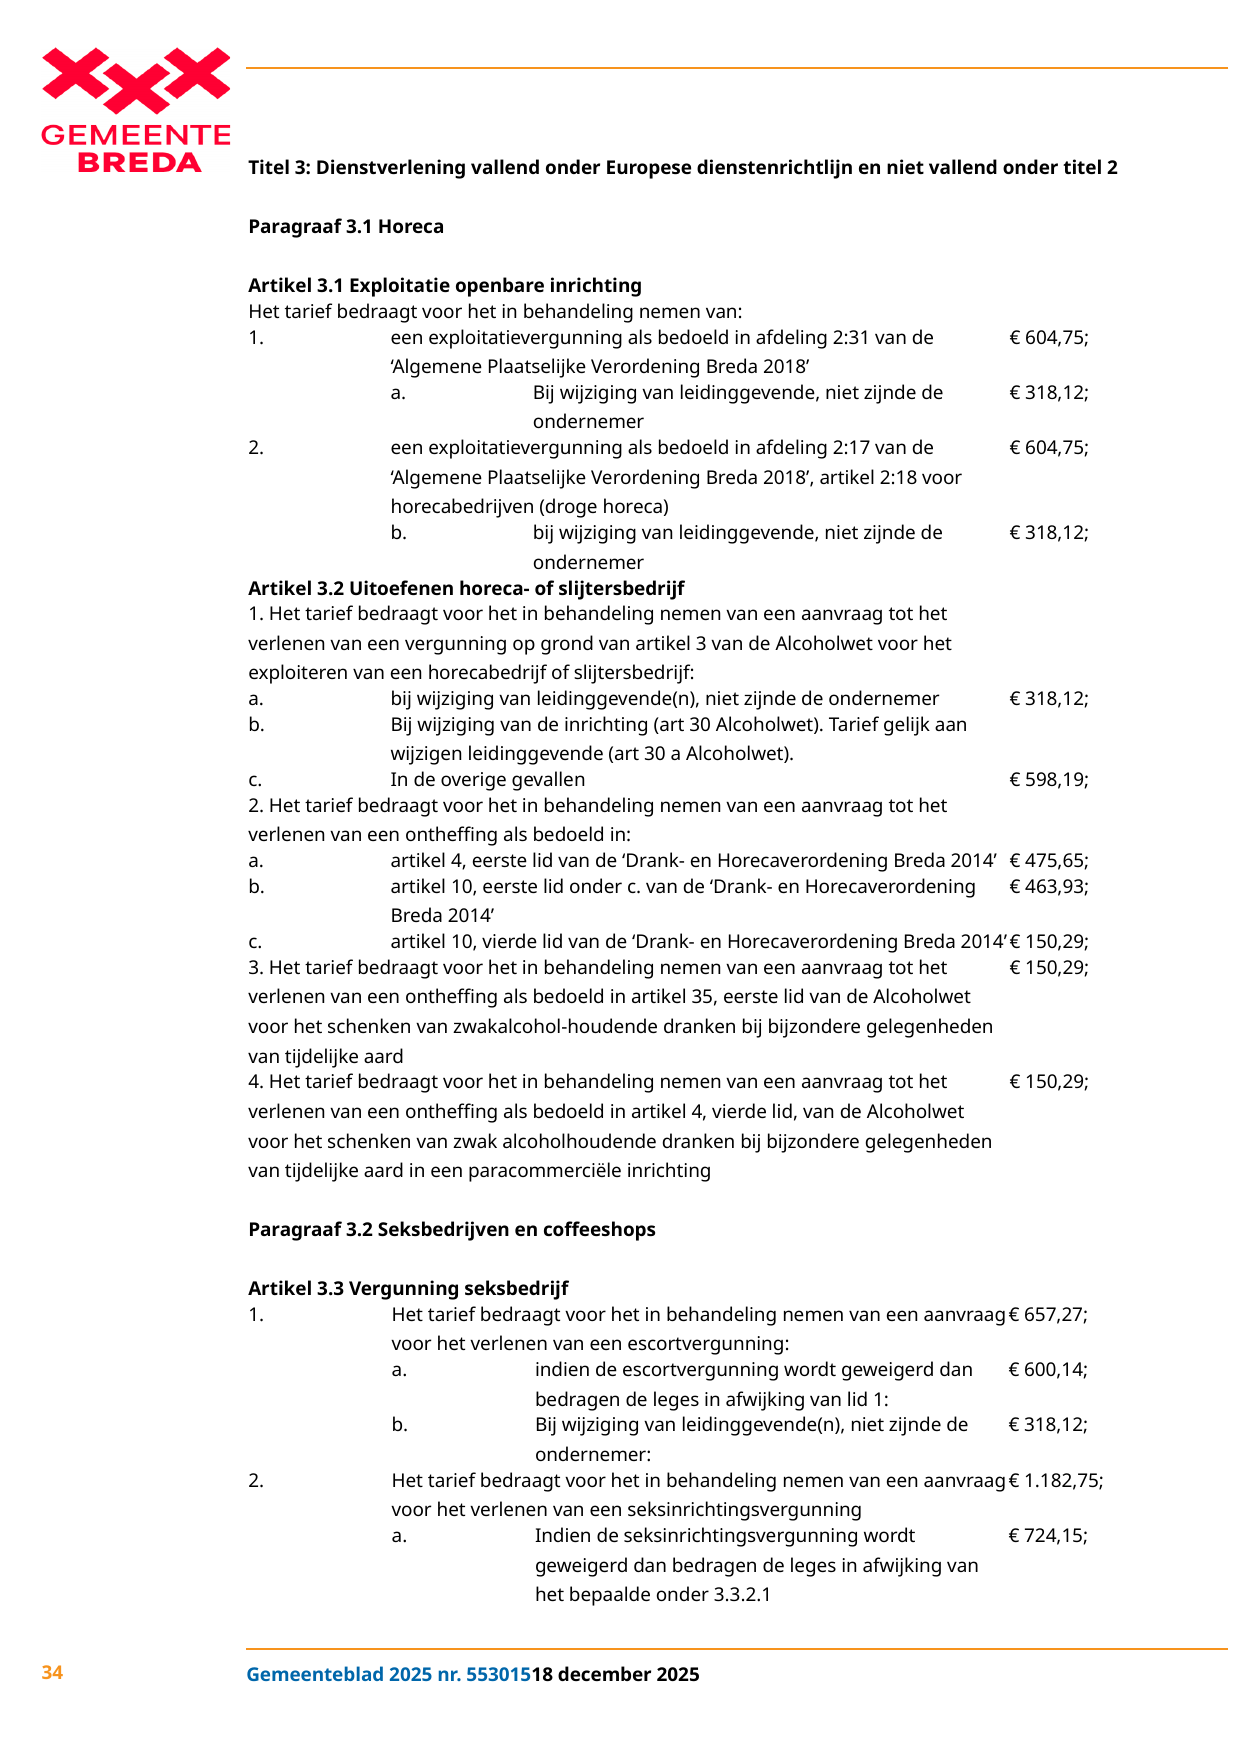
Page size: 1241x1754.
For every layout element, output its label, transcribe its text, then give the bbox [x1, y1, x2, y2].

table_cell 2. Het tarief bedraagt voor het in behandeling nemen van een aanvraag tot het verlenen van een ontheffing als bedoeld in: [248, 792, 1009, 847]
table_cell € 318,12; [1009, 519, 1152, 575]
table_cell € 150,29; [1009, 954, 1152, 1069]
table_header Artikel 3.1 Exploitatie openbare inrichting [248, 273, 1009, 298]
table_cell b. [248, 873, 390, 928]
text Paragraaf 3.2 Seksbedrijven en coffeeshops [248, 1216, 1152, 1242]
table_cell Het tarief bedraagt voor het in behandeling nemen van een aanvraag voor het verlenen van een escortvergunning: [391, 1301, 1008, 1356]
table_cell 3. Het tarief bedraagt voor het in behandeling nemen van een aanvraag tot het verlenen van een ontheffing als bedoeld in artikel 35, eerste lid van de Alcoholwet voor het schenken van zwakalcohol-houdende dranken bij bijzondere gelegenheden van tijdelijke aard [248, 954, 1009, 1069]
table_cell artikel 10, eerste lid onder c. van de ‘Drank- en Horecaverordening Breda 2014’ [390, 873, 1009, 928]
table_cell 1. Het tarief bedraagt voor het in behandeling nemen van een aanvraag tot het verlenen van een vergunning op grond van artikel 3 van de Alcoholwet voor het exploiteren van een horecabedrijf of slijtersbedrijf: [248, 600, 1009, 685]
table_cell [248, 1356, 391, 1412]
table_cell 2. [248, 1467, 391, 1522]
table_cell a. [390, 379, 533, 434]
table_cell In de overige gevallen [390, 766, 1009, 792]
table_cell artikel 4, eerste lid van de ‘Drank- en Horecaverordening Breda 2014’ [390, 848, 1009, 873]
table_cell [1009, 600, 1152, 685]
table_cell Het tarief bedraagt voor het in behandeling nemen van een aanvraag voor het verlenen van een seksinrichtingsvergunning [391, 1467, 1008, 1522]
table_cell 1. [248, 1301, 391, 1356]
table_cell € 604,75; [1009, 435, 1152, 519]
table_cell € 318,12; [1008, 1412, 1152, 1467]
table_cell [1009, 792, 1152, 847]
table_cell a. [391, 1522, 535, 1607]
table_cell a. [248, 848, 390, 873]
table_cell [248, 1522, 391, 1607]
table_header Artikel 3.3 Vergunning seksbedrijf [248, 1275, 1008, 1301]
table_cell a. [248, 685, 390, 711]
table_header [1008, 1275, 1152, 1301]
table_cell een exploitatievergunning als bedoeld in afdeling 2:31 van de ‘Algemene Plaatselijke Verordening Breda 2018’ [390, 324, 1009, 379]
picture [41, 47, 231, 172]
table_cell € 598,19; [1009, 766, 1152, 792]
table_cell € 150,29; [1009, 929, 1152, 954]
table_cell € 600,14; [1008, 1356, 1152, 1412]
text Titel 3: Dienstverlening vallend onder Europese dienstenrichtlijn en niet vallend onder titel 2 [248, 154, 1152, 180]
table_cell [248, 1412, 391, 1467]
table_cell Bij wijziging van de inrichting (art 30 Alcoholwet). Tarief gelijk aan wijzigen leidinggevende (art 30 a Alcoholwet). [390, 711, 1009, 766]
table_cell 2. [248, 435, 390, 519]
table_cell € 150,29; [1009, 1069, 1152, 1183]
table_cell b. [248, 711, 390, 766]
table_cell [1009, 575, 1152, 600]
table_cell Indien de seksinrichtingsvergunning wordt geweigerd dan bedragen de leges in afwijking van het bepaalde onder 3.3.2.1 [535, 1522, 1008, 1607]
table_cell € 657,27; [1008, 1301, 1152, 1356]
table_cell indien de escortvergunning wordt geweigerd dan bedragen de leges in afwijking van lid 1: [535, 1356, 1008, 1412]
table_cell 4. Het tarief bedraagt voor het in behandeling nemen van een aanvraag tot het verlenen van een ontheffing als bedoeld in artikel 4, vierde lid, van de Alcoholwet voor het schenken van zwak alcoholhoudende dranken bij bijzondere gelegenheden van tijdelijke aard in een paracommerciële inrichting [248, 1069, 1009, 1183]
table_cell b. [390, 519, 533, 575]
table_cell Het tarief bedraagt voor het in behandeling nemen van: [248, 298, 1009, 324]
table_cell een exploitatievergunning als bedoeld in afdeling 2:17 van de ‘Algemene Plaatselijke Verordening Breda 2018’, artikel 2:18 voor horecabedrijven (droge horeca) [390, 435, 1009, 519]
table_cell bij wijziging van leidinggevende(n), niet zijnde de ondernemer [390, 685, 1009, 711]
table_cell € 318,12; [1009, 685, 1152, 711]
table_cell a. [391, 1356, 535, 1412]
table_cell b. [391, 1412, 535, 1467]
table_cell Bij wijziging van leidinggevende, niet zijnde de ondernemer [533, 379, 1009, 434]
table_cell c. [248, 929, 390, 954]
table_cell bij wijziging van leidinggevende, niet zijnde de ondernemer [533, 519, 1009, 575]
table_header [1009, 273, 1152, 298]
table_cell [1009, 298, 1152, 324]
table_cell [248, 519, 390, 575]
table_cell € 604,75; [1009, 324, 1152, 379]
table_cell € 475,65; [1009, 848, 1152, 873]
table_cell € 1.182,75; [1008, 1467, 1152, 1522]
table_cell Bij wijziging van leidinggevende(n), niet zijnde de ondernemer: [535, 1412, 1008, 1467]
table_cell Artikel 3.2 Uitoefenen horeca- of slijtersbedrijf [248, 575, 1009, 600]
table_cell € 724,15; [1008, 1522, 1152, 1607]
table_cell c. [248, 766, 390, 792]
table_cell € 318,12; [1009, 379, 1152, 434]
text Paragraaf 3.1 Horeca [248, 213, 1152, 239]
table_cell € 463,93; [1009, 873, 1152, 928]
table_cell [248, 379, 390, 434]
table_cell 1. [248, 324, 390, 379]
table_cell artikel 10, vierde lid van de ‘Drank- en Horecaverordening Breda 2014’ [390, 929, 1009, 954]
table_cell [1009, 711, 1152, 766]
